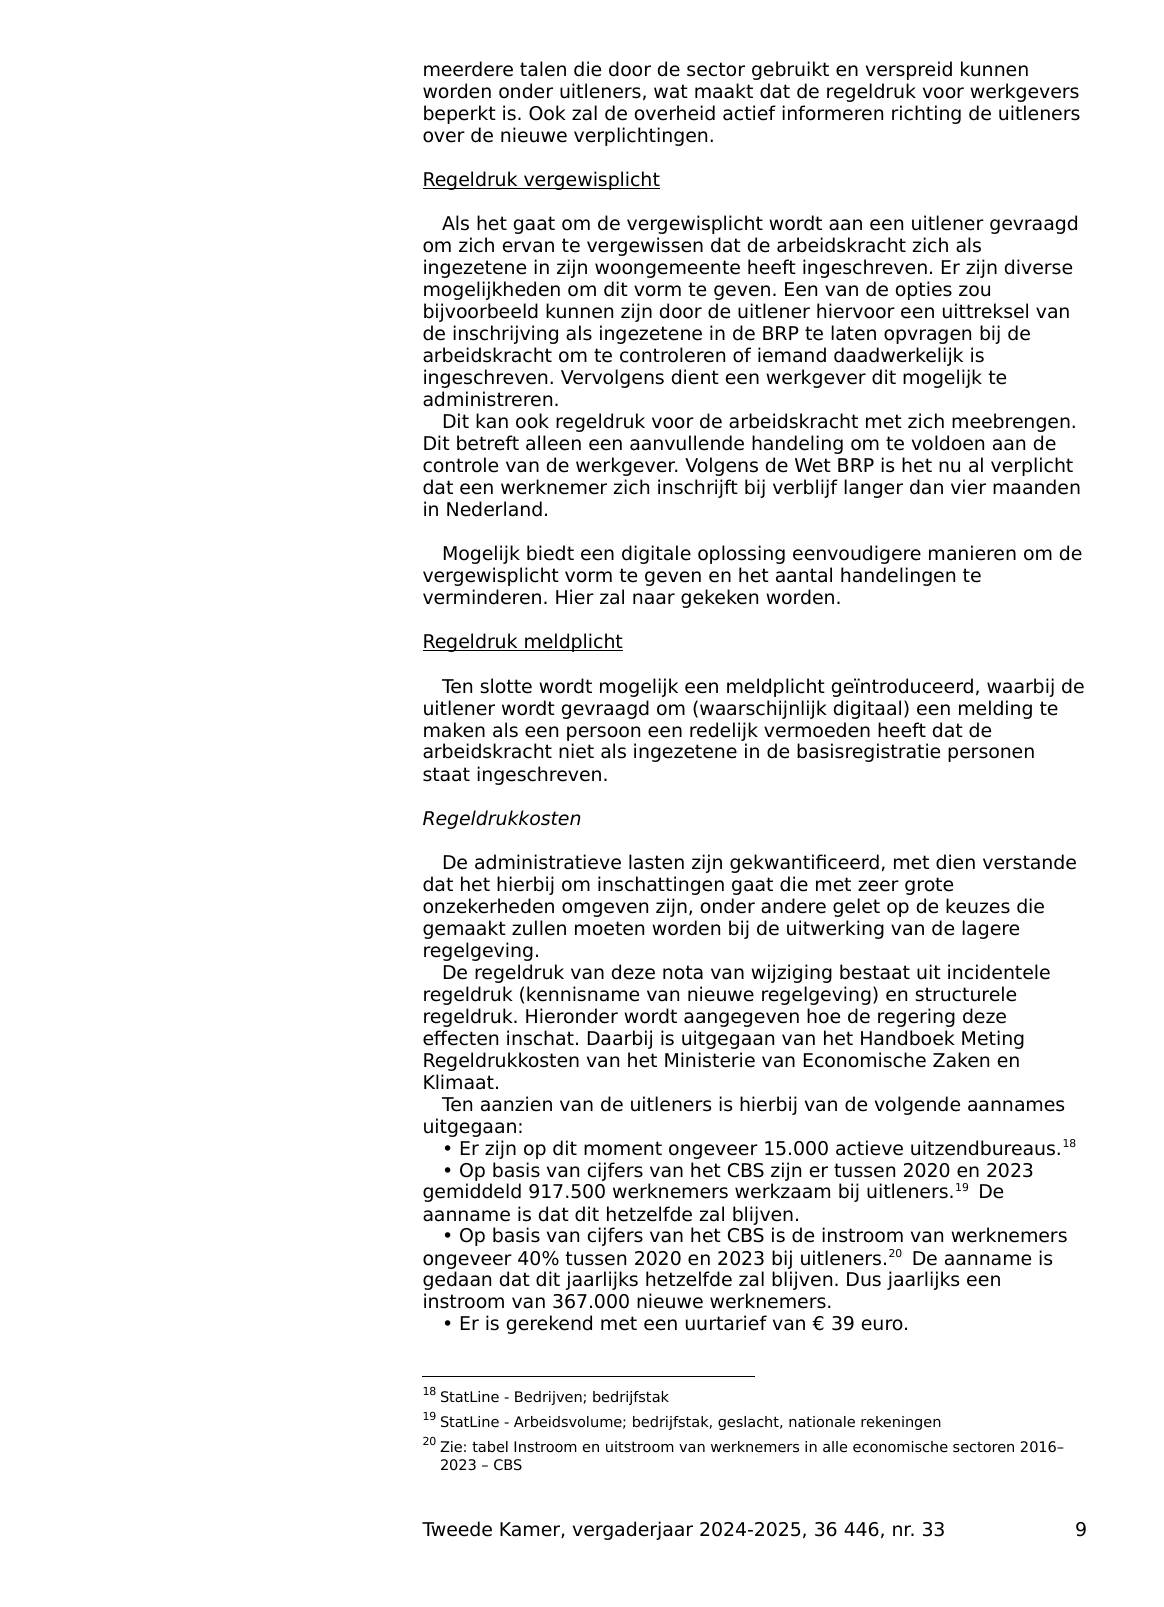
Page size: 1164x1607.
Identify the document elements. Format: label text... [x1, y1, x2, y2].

text • Er is gerekend met een uurtarief van € 39 euro. [422, 1313, 1087, 1335]
text • Er zijn op dit moment ongeveer 15.000 actieve uitzendbureaus. [422, 1137, 1087, 1159]
text Dit kan ook regeldruk voor de arbeidskracht met zich meebrengen. Dit betreft alleen een aanvullende handeling om te voldoen aan de controle van de werkgever. Volgens de Wet BRP is het nu al verplicht dat een werknemer zich inschrijft bij verblijf langer dan vier maanden in Nederland. [422, 411, 1087, 521]
text Als het gaat om de vergewisplicht wordt aan een uitlener gevraagd om zich ervan te vergewissen dat de arbeidskracht zich als ingezetene in zijn woongemeente heeft ingeschreven. Er zijn diverse mogelijkheden om dit vorm te geven. Een van de opties zou bijvoorbeeld kunnen zijn door de uitlener hiervoor een uittreksel van de inschrijving als ingezetene in de BRP te laten opvragen bij de arbeidskracht om te controleren of iemand daadwerkelijk is ingeschreven. Vervolgens dient een werkgever dit mogelijk te administreren. [422, 213, 1087, 411]
text meerdere talen die door de sector gebruikt en verspreid kunnen worden onder uitleners, wat maakt dat de regeldruk voor werkgevers beperkt is. Ook zal de overheid actief informeren richting de uitleners over de nieuwe verplichtingen. [422, 59, 1087, 147]
subtitle Regeldrukkosten [422, 808, 1087, 829]
subtitle Regeldruk meldplicht [422, 631, 1087, 653]
text Mogelijk biedt een digitale oplossing eenvoudigere manieren om de vergewisplicht vorm te geven en het aantal handelingen te verminderen. Hier zal naar gekeken worden. [422, 543, 1087, 609]
text De administratieve lasten zijn gekwantificeerd, met dien verstande dat het hierbij om inschattingen gaat die met zeer grote onzekerheden omgeven zijn, onder andere gelet op de keuzes die gemaakt zullen moeten worden bij de uitwerking van de lagere regelgeving. [422, 852, 1087, 962]
text Zie: tabel Instroom en uitstroom van werknemers in alle economische sectoren 2016–2023 – CBS [422, 1435, 1087, 1474]
text Ten aanzien van de uitleners is hierbij van de volgende aannames uitgegaan: [422, 1093, 1087, 1137]
text • Op basis van cijfers van het CBS zijn er tussen 2020 en 2023 gemiddeld 917.500 werknemers werkzaam bij uitleners. De aanname is dat dit hetzelfde zal blijven. [422, 1159, 1087, 1225]
subtitle Regeldruk vergewisplicht [422, 169, 1087, 191]
text Ten slotte wordt mogelijk een meldplicht geïntroduceerd, waarbij de uitlener wordt gevraagd om (waarschijnlijk digitaal) een melding te maken als een persoon een redelijk vermoeden heeft dat de arbeidskracht niet als ingezetene in de basisregistratie personen staat ingeschreven. [422, 676, 1087, 785]
text De regeldruk van deze nota van wijziging bestaat uit incidentele regeldruk (kennisname van nieuwe regelgeving) en structurele regeldruk. Hieronder wordt aangegeven hoe de regering deze effecten inschat. Daarbij is uitgegaan van het Handboek Meting Regeldrukkosten van het Ministerie van Economische Zaken en Klimaat. [422, 962, 1087, 1093]
text StatLine - Bedrijven; bedrijfstak [422, 1385, 1087, 1407]
text • Op basis van cijfers van het CBS is de instroom van werknemers ongeveer 40% tussen 2020 en 2023 bij uitleners. De aanname is gedaan dat dit jaarlijks hetzelfde zal blijven. Dus jaarlijks een instroom van 367.000 nieuwe werknemers. [422, 1225, 1087, 1313]
text StatLine - Arbeidsvolume; bedrijfstak, geslacht, nationale rekeningen [422, 1410, 1087, 1432]
